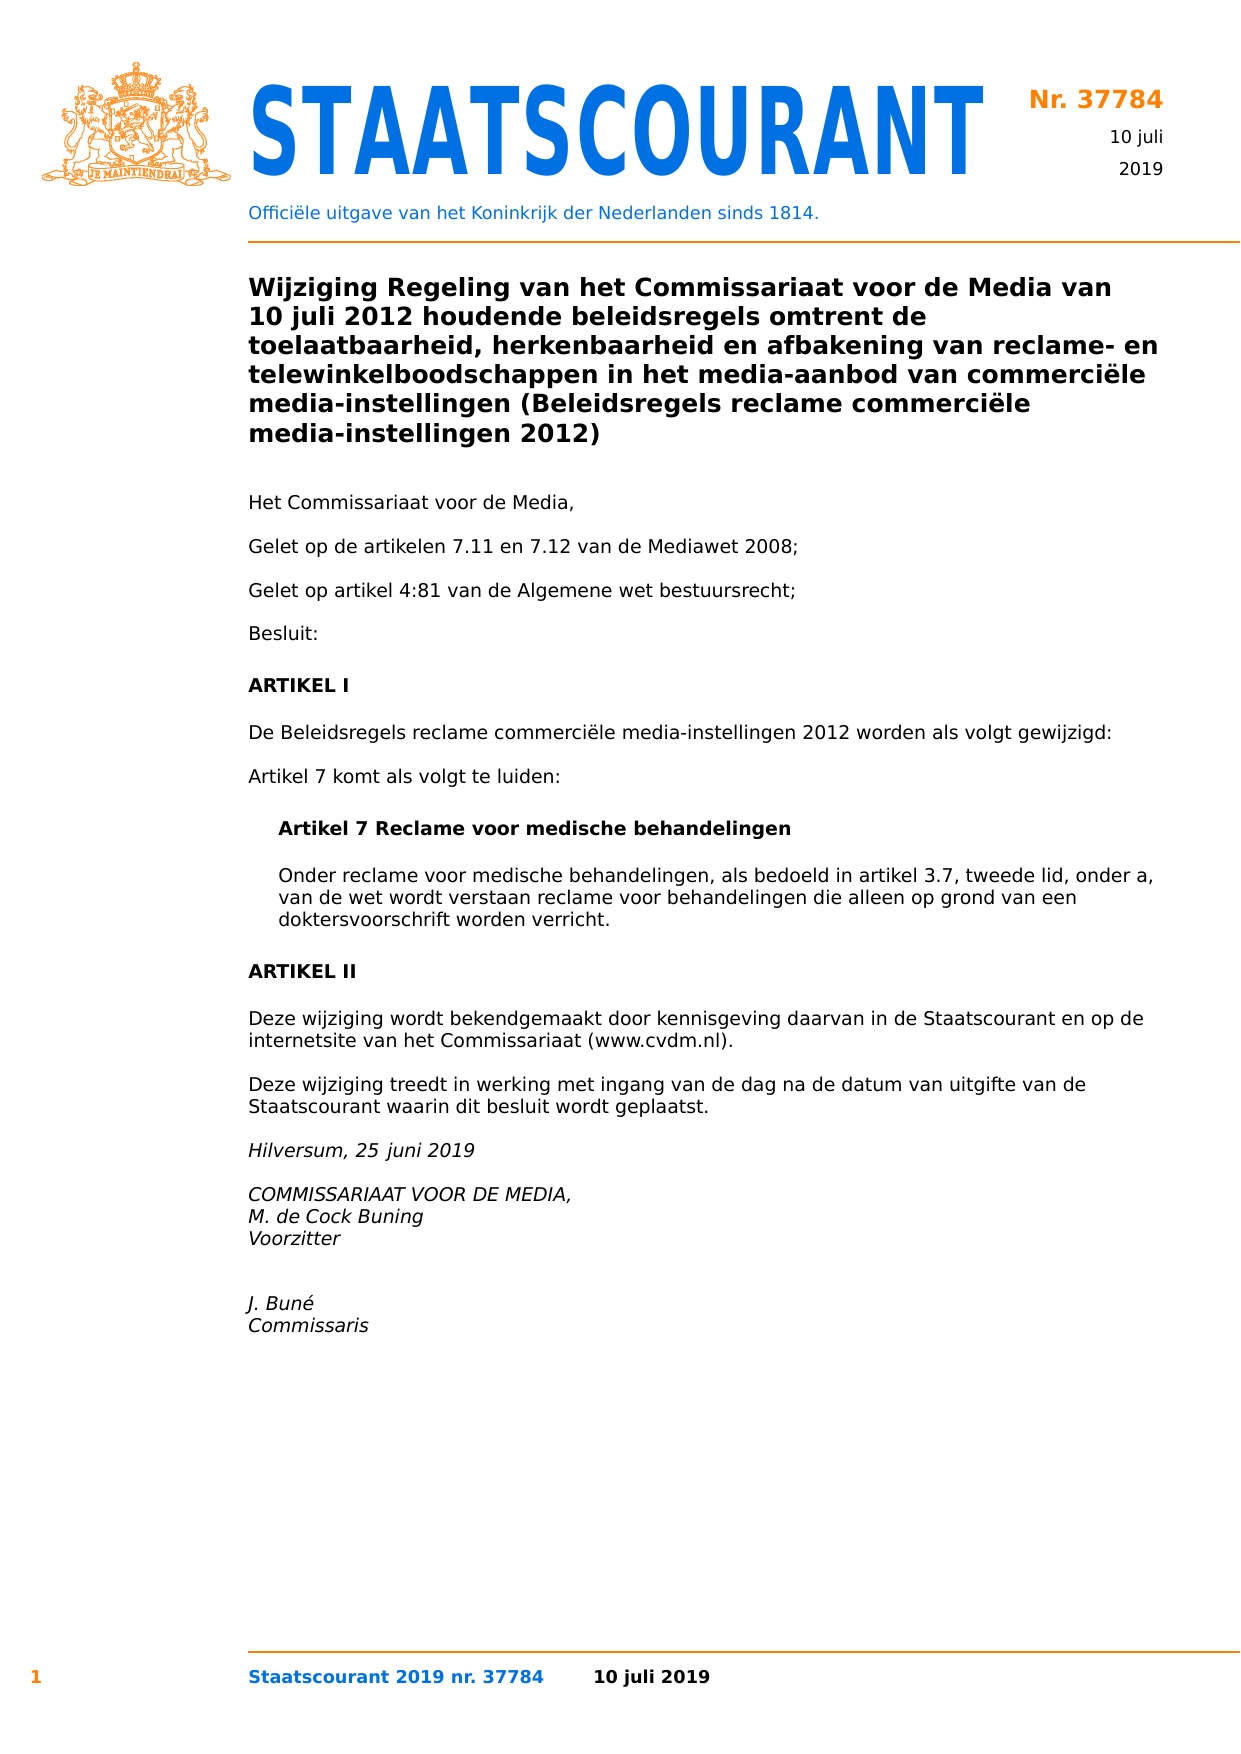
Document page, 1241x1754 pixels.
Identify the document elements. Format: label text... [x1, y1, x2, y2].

text Artikel 7 komt als volgt te luiden: [248, 766, 1163, 788]
subtitle ARTIKEL I [248, 675, 1163, 697]
subtitle Wijziging Regeling van het Commissariaat voor de Media van 10 juli 2012 houdende beleidsregels omtrent de toelaatbaarheid, herkenbaarheid en afbakening van reclame- en telewinkelboodschappen in het media-aanbod van commerciële media-instellingen (Beleidsregels reclame commerciële media‑instellingen 2012) [248, 273, 1163, 448]
table_cell 2019 [998, 153, 1240, 203]
text Deze wijziging treedt in werking met ingang van de dag na de datum van uitgifte van de Staatscourant waarin dit besluit wordt geplaatst. [248, 1074, 1163, 1118]
text Gelet op artikel 4:81 van de Algemene wet bestuursrecht; [248, 579, 1163, 601]
subtitle ARTIKEL II [248, 961, 1163, 983]
table_cell Officiële uitgave van het Koninkrijk der Nederlanden sinds 1814. [248, 203, 1240, 241]
text Hilversum, 25 juni 2019 [248, 1140, 1163, 1162]
text Besluit: [248, 623, 1163, 645]
text COMMISSARIAAT VOOR DE MEDIA, M. de Cock Buning Voorzitter [248, 1183, 1163, 1249]
picture [41, 62, 231, 186]
text De Beleidsregels reclame commerciële media-instellingen 2012 worden als volgt gewijzigd: [248, 722, 1163, 744]
table_header Nr. 37784 [998, 62, 1240, 121]
table_header [25, 62, 248, 241]
text J. Buné Commissaris [248, 1271, 1163, 1337]
text Het Commissariaat voor de Media, [248, 492, 1163, 514]
text Deze wijziging wordt bekendgemaakt door kennisgeving daarvan in de Staatscourant en op de internetsite van het Commissariaat (www.cvdm.nl). [248, 1008, 1163, 1052]
text Gelet op de artikelen 7.11 en 7.12 van de Mediawet 2008; [248, 536, 1163, 558]
table_header STAATSCOURANT [248, 62, 998, 203]
table_cell 10 juli [998, 121, 1240, 153]
subtitle Artikel 7 Reclame voor medische behandelingen [278, 818, 1163, 840]
text Onder reclame voor medische behandelingen, als bedoeld in artikel 3.7, tweede lid, onder a, van de wet wordt verstaan reclame voor behandelingen die alleen op grond van een doktersvoorschrift worden verricht. [278, 865, 1163, 931]
